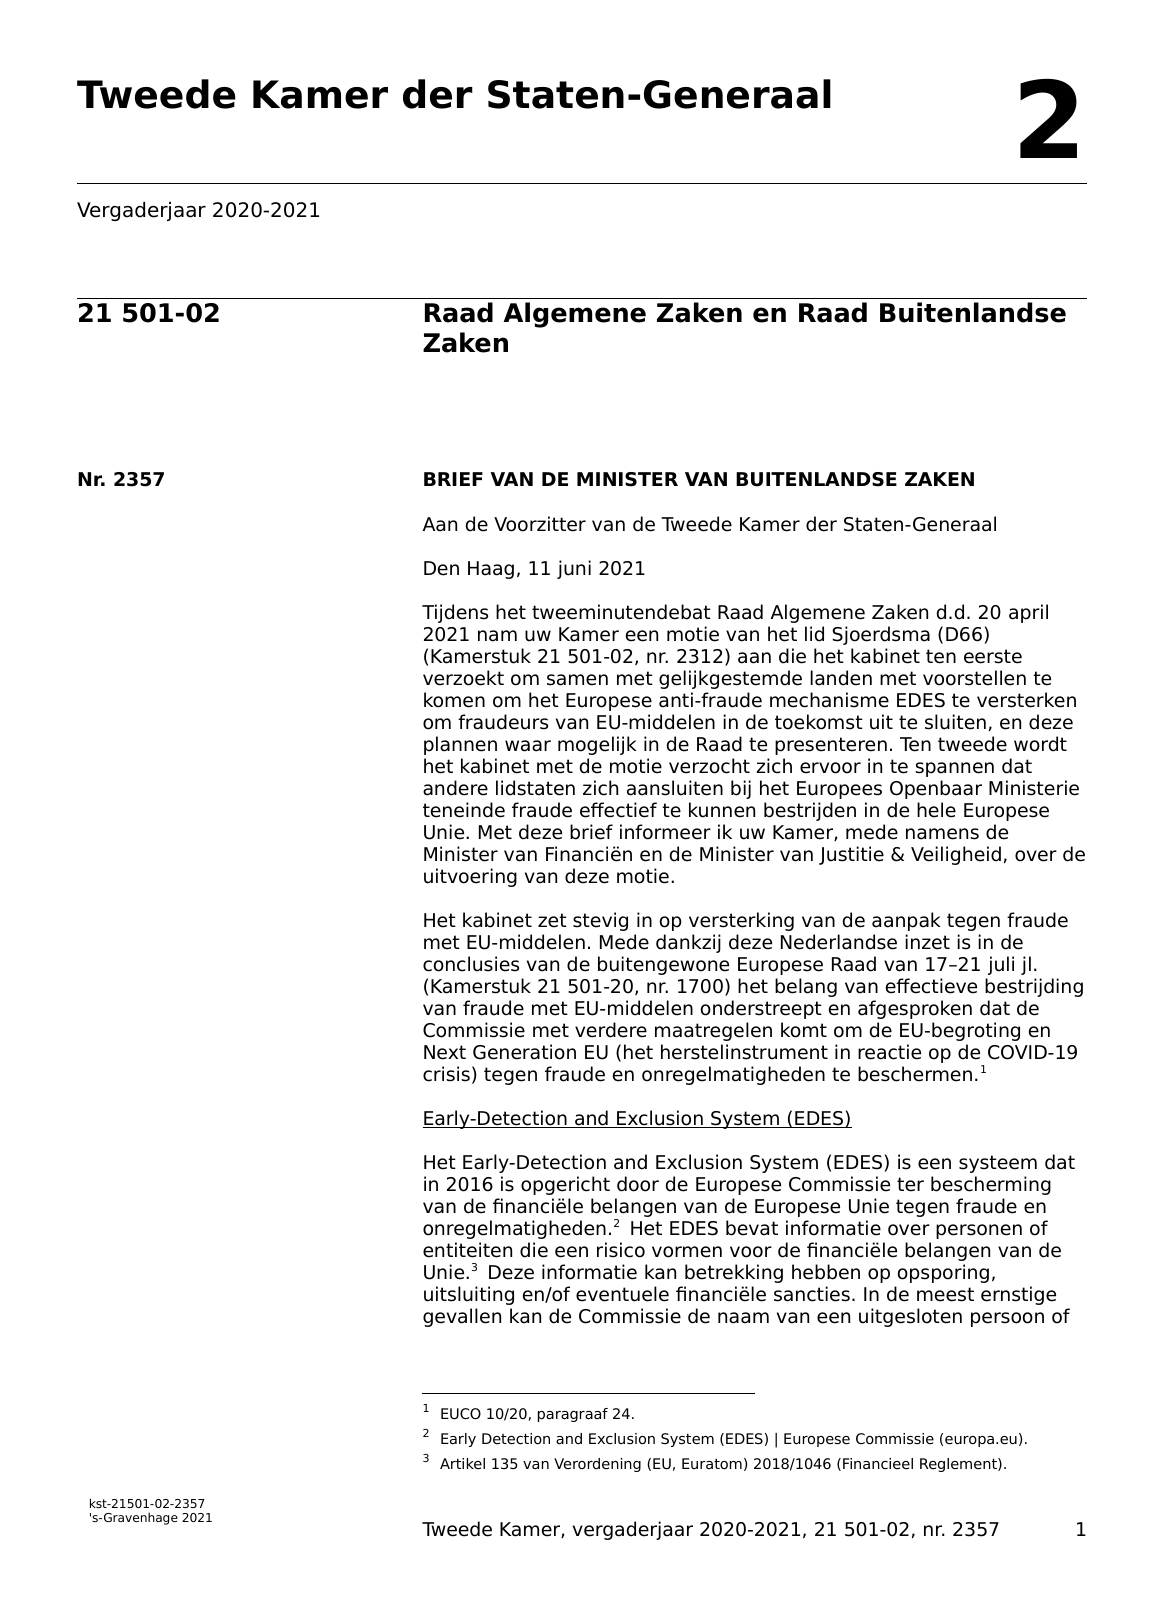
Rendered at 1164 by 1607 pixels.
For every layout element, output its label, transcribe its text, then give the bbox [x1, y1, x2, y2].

text Tijdens het tweeminutendebat Raad Algemene Zaken d.d. 20 april 2021 nam uw Kamer een motie van het lid Sjoerdsma (D66) (Kamerstuk 21 501-02, nr. 2312) aan die het kabinet ten eerste verzoekt om samen met gelijkgestemde landen met voorstellen te komen om het Europese anti-fraude mechanisme EDES te versterken om fraudeurs van EU-middelen in de toekomst uit te sluiten, en deze plannen waar mogelijk in de Raad te presenteren. Ten tweede wordt het kabinet met de motie verzocht zich ervoor in te spannen dat andere lidstaten zich aansluiten bij het Europees Openbaar Ministerie teneinde fraude effectief te kunnen bestrijden in de hele Europese Unie. Met deze brief informeer ik uw Kamer, mede namens de Minister van Financiën en de Minister van Justitie & Veiligheid, over de uitvoering van deze motie. [422, 602, 1087, 888]
table_cell Vergaderjaar 2020-2021 [77, 184, 1087, 298]
text Den Haag, 11 juni 2021 [422, 558, 1087, 580]
table_header 2 [886, 59, 1087, 183]
text EUCO 10/20, paragraaf 24. [422, 1402, 1087, 1424]
subtitle Early-Detection and Exclusion System (EDES) [422, 1108, 1087, 1130]
text Artikel 135 van Verordening (EU, Euratom) 2018/1046 (Financieel Reglement). [422, 1452, 1087, 1474]
subtitle Nr. 2357 BRIEF VAN DE MINISTER VAN BUITENLANDSE ZAKEN [77, 469, 1087, 491]
text 's-Gravenhage 2021 [88, 1511, 323, 1525]
table_header Tweede Kamer der Staten-Generaal [77, 59, 886, 183]
text Aan de Voorzitter van de Tweede Kamer der Staten-Generaal [422, 513, 1087, 536]
text Early Detection and Exclusion System (EDES) | Europese Commissie (europa.eu). [422, 1427, 1087, 1449]
text kst-21501-02-2357 [88, 1497, 323, 1511]
subtitle 21 501-02 Raad Algemene Zaken en Raad Buitenlandse Zaken [77, 299, 1087, 358]
text Het kabinet zet stevig in op versterking van de aanpak tegen fraude met EU-middelen. Mede dankzij deze Nederlandse inzet is in de conclusies van de buitengewone Europese Raad van 17–21 juli jl. (Kamerstuk 21 501-20, nr. 1700) het belang van effectieve bestrijding van fraude met EU-middelen onderstreept en afgesproken dat de Commissie met verdere maatregelen komt om de EU-begroting en Next Generation EU (het herstelinstrument in reactie op de COVID-19 crisis) tegen fraude en onregelmatigheden te beschermen. [422, 910, 1087, 1086]
text Het Early-Detection and Exclusion System (EDES) is een systeem dat in 2016 is opgericht door de Europese Commissie ter bescherming van de financiële belangen van de Europese Unie tegen fraude en onregelmatigheden. Het EDES bevat informatie over personen of entiteiten die een risico vormen voor de financiële belangen van de Unie. Deze informatie kan betrekking hebben op opsporing, uitsluiting en/of eventuele financiële sancties. In de meest ernstige gevallen kan de Commissie de naam van een uitgesloten persoon of [422, 1152, 1087, 1328]
